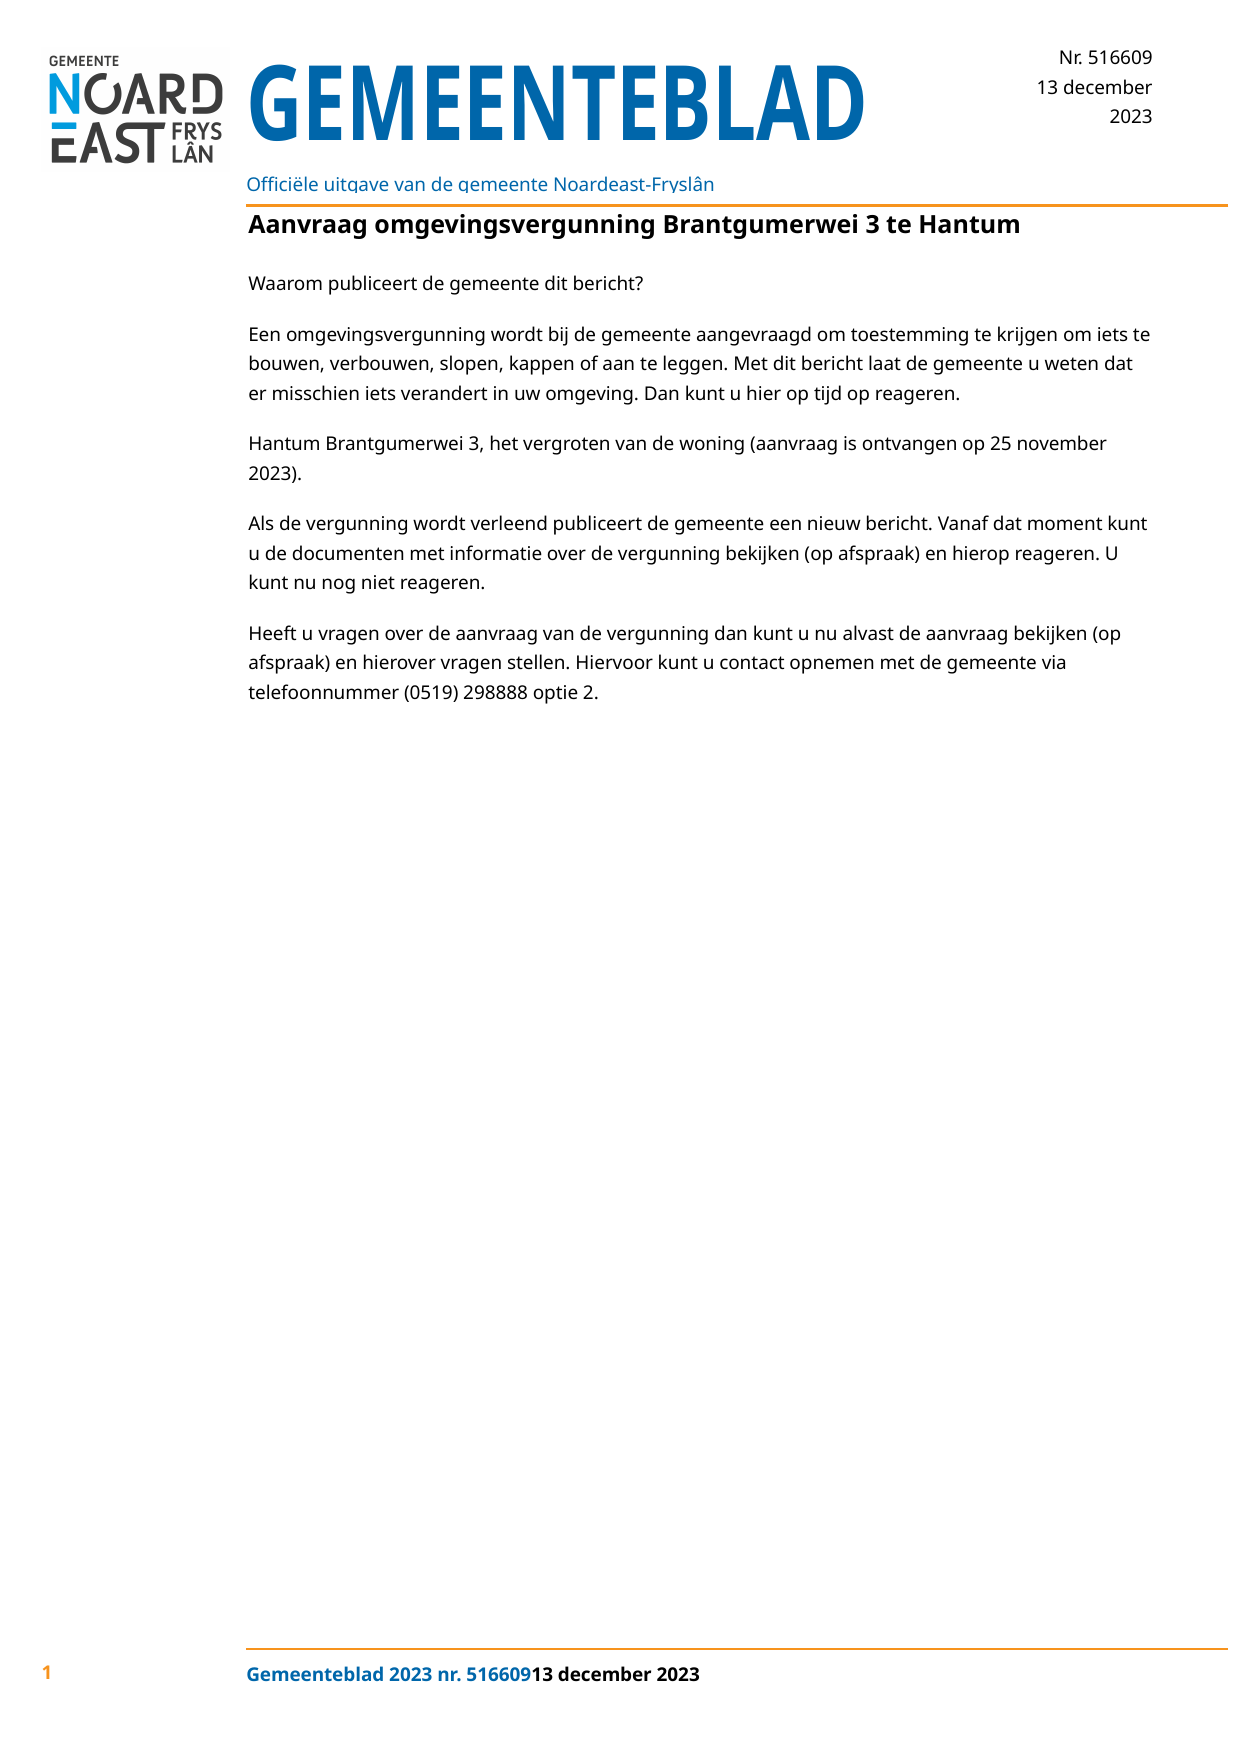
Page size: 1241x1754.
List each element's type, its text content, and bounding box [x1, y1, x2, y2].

text Aanvraag omgevingsvergunning Brantgumerwei 3 te Hantum [248, 207, 1152, 241]
text Heeft u vragen over de aanvraag van de vergunning dan kunt u nu alvast de aanvraag bekijken (op afspraak) en hierover vragen stellen. Hiervoor kunt u contact opnemen met de gemeente via telefoonnummer (0519) 298888 optie 2. [248, 620, 1152, 705]
text Waarom publiceert de gemeente dit bericht? [248, 270, 1152, 296]
text Als de vergunning wordt verleend publiceert de gemeente een nieuw bericht. Vanaf dat moment kunt u de documenten met informatie over de vergunning bekijken (op afspraak) en hierop reageren. U kunt nu nog niet reageren. [248, 510, 1152, 595]
text Hantum Brantgumerwei 3, het vergroten van de woning (aanvraag is ontvangen op 25 november 2023). [248, 430, 1152, 486]
picture [41, 47, 231, 172]
text Een omgevingsvergunning wordt bij de gemeente aangevraagd om toestemming te krijgen om iets te bouwen, verbouwen, slopen, kappen of aan te leggen. Met dit bericht laat de gemeente u weten dat er misschien iets verandert in uw omgeving. Dan kunt u hier op tijd op reageren. [248, 321, 1152, 406]
